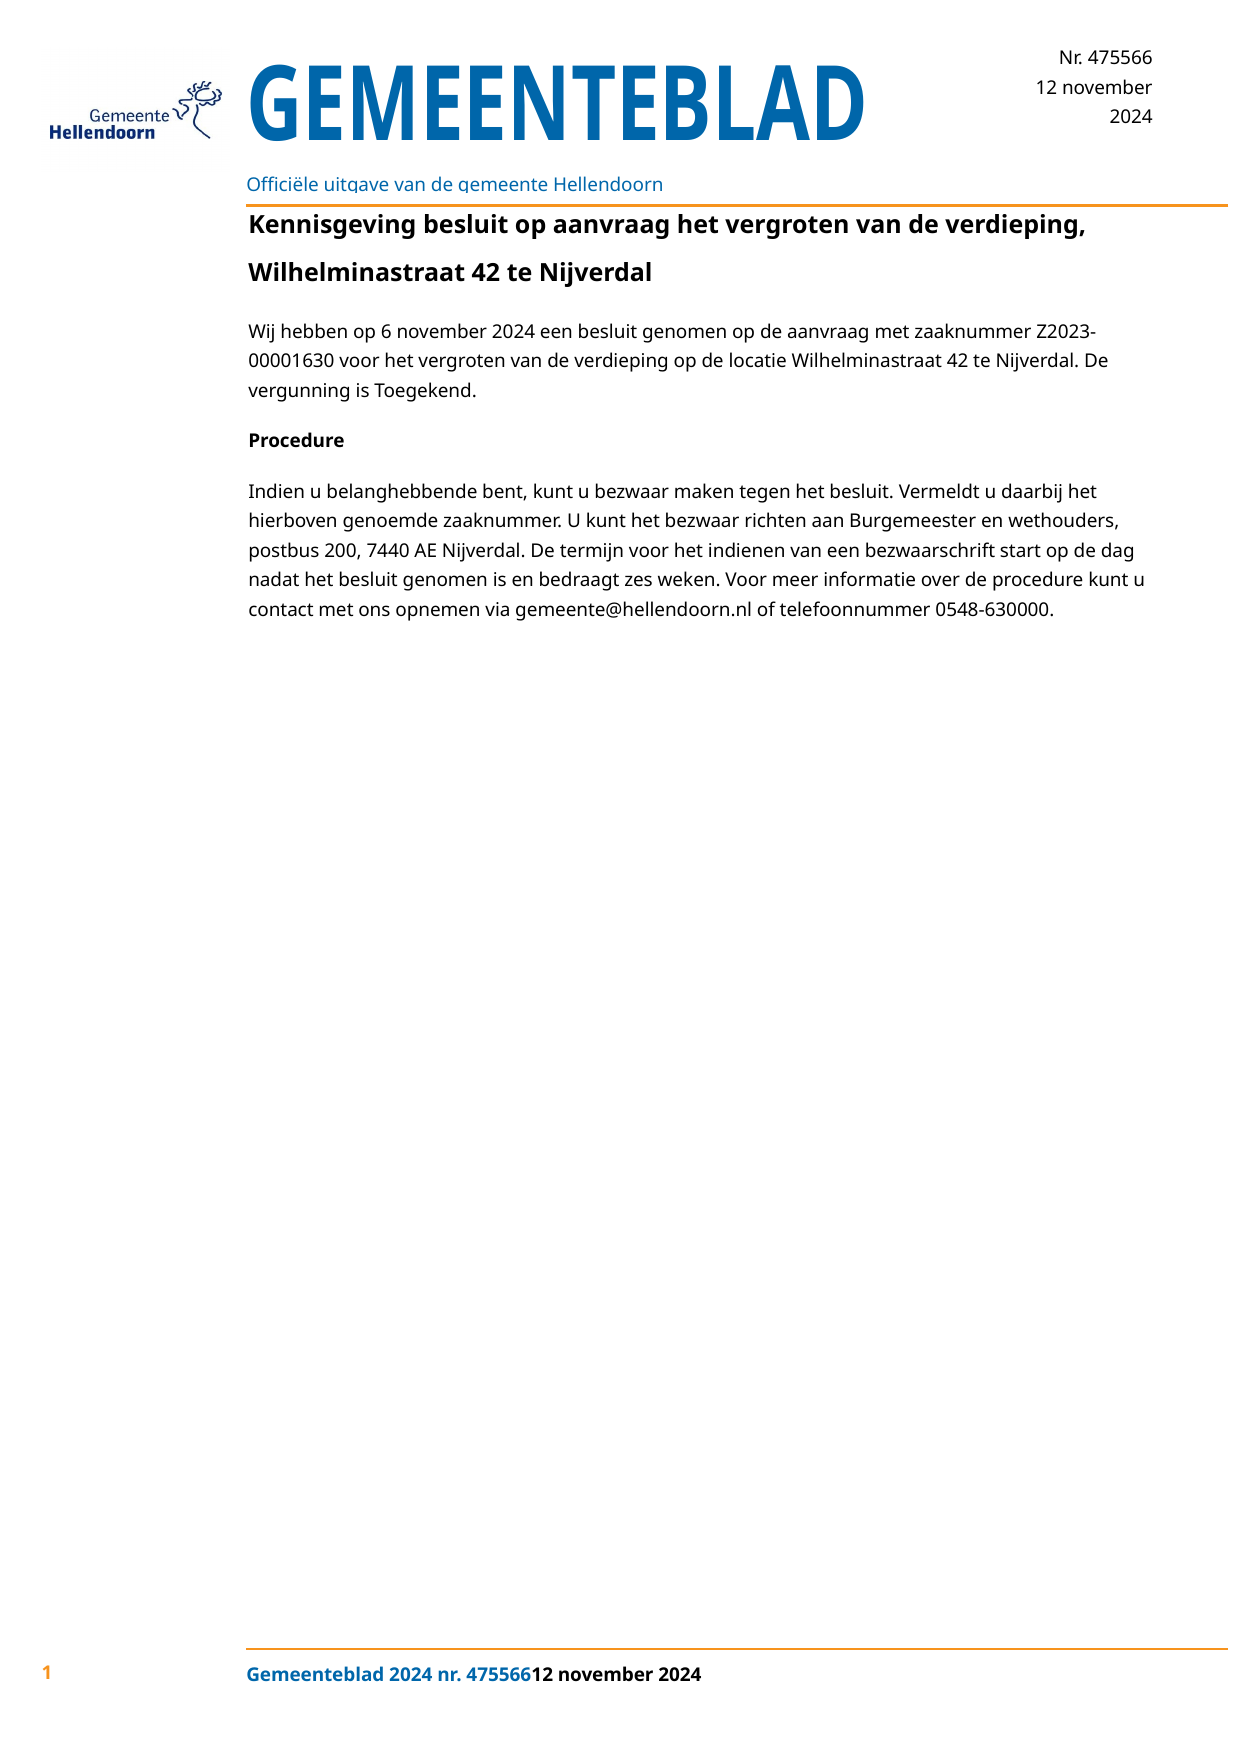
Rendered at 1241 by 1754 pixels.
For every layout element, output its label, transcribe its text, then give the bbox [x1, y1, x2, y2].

picture [41, 47, 231, 172]
text Wij hebben op 6 november 2024 een besluit genomen op de aanvraag met zaaknummer Z2023-00001630 voor het vergroten van de verdieping op de locatie Wilhelminastraat 42 te Nijverdal. De vergunning is Toegekend. [248, 318, 1152, 403]
text Kennisgeving besluit op aanvraag het vergroten van de verdieping, Wilhelminastraat 42 te Nijverdal [248, 207, 1152, 288]
text Indien u belanghebbende bent, kunt u bezwaar maken tegen het besluit. Vermeldt u daarbij het hierboven genoemde zaaknummer. U kunt het bezwaar richten aan Burgemeester en wethouders, postbus 200, 7440 AE Nijverdal. De termijn voor het indienen van een bezwaarschrift start op de dag nadat het besluit genomen is en bedraagt zes weken. Voor meer informatie over de procedure kunt u contact met ons opnemen via gemeente@hellendoorn.nl of telefoonnummer 0548-630000. [248, 478, 1152, 622]
text Procedure [248, 427, 1152, 453]
